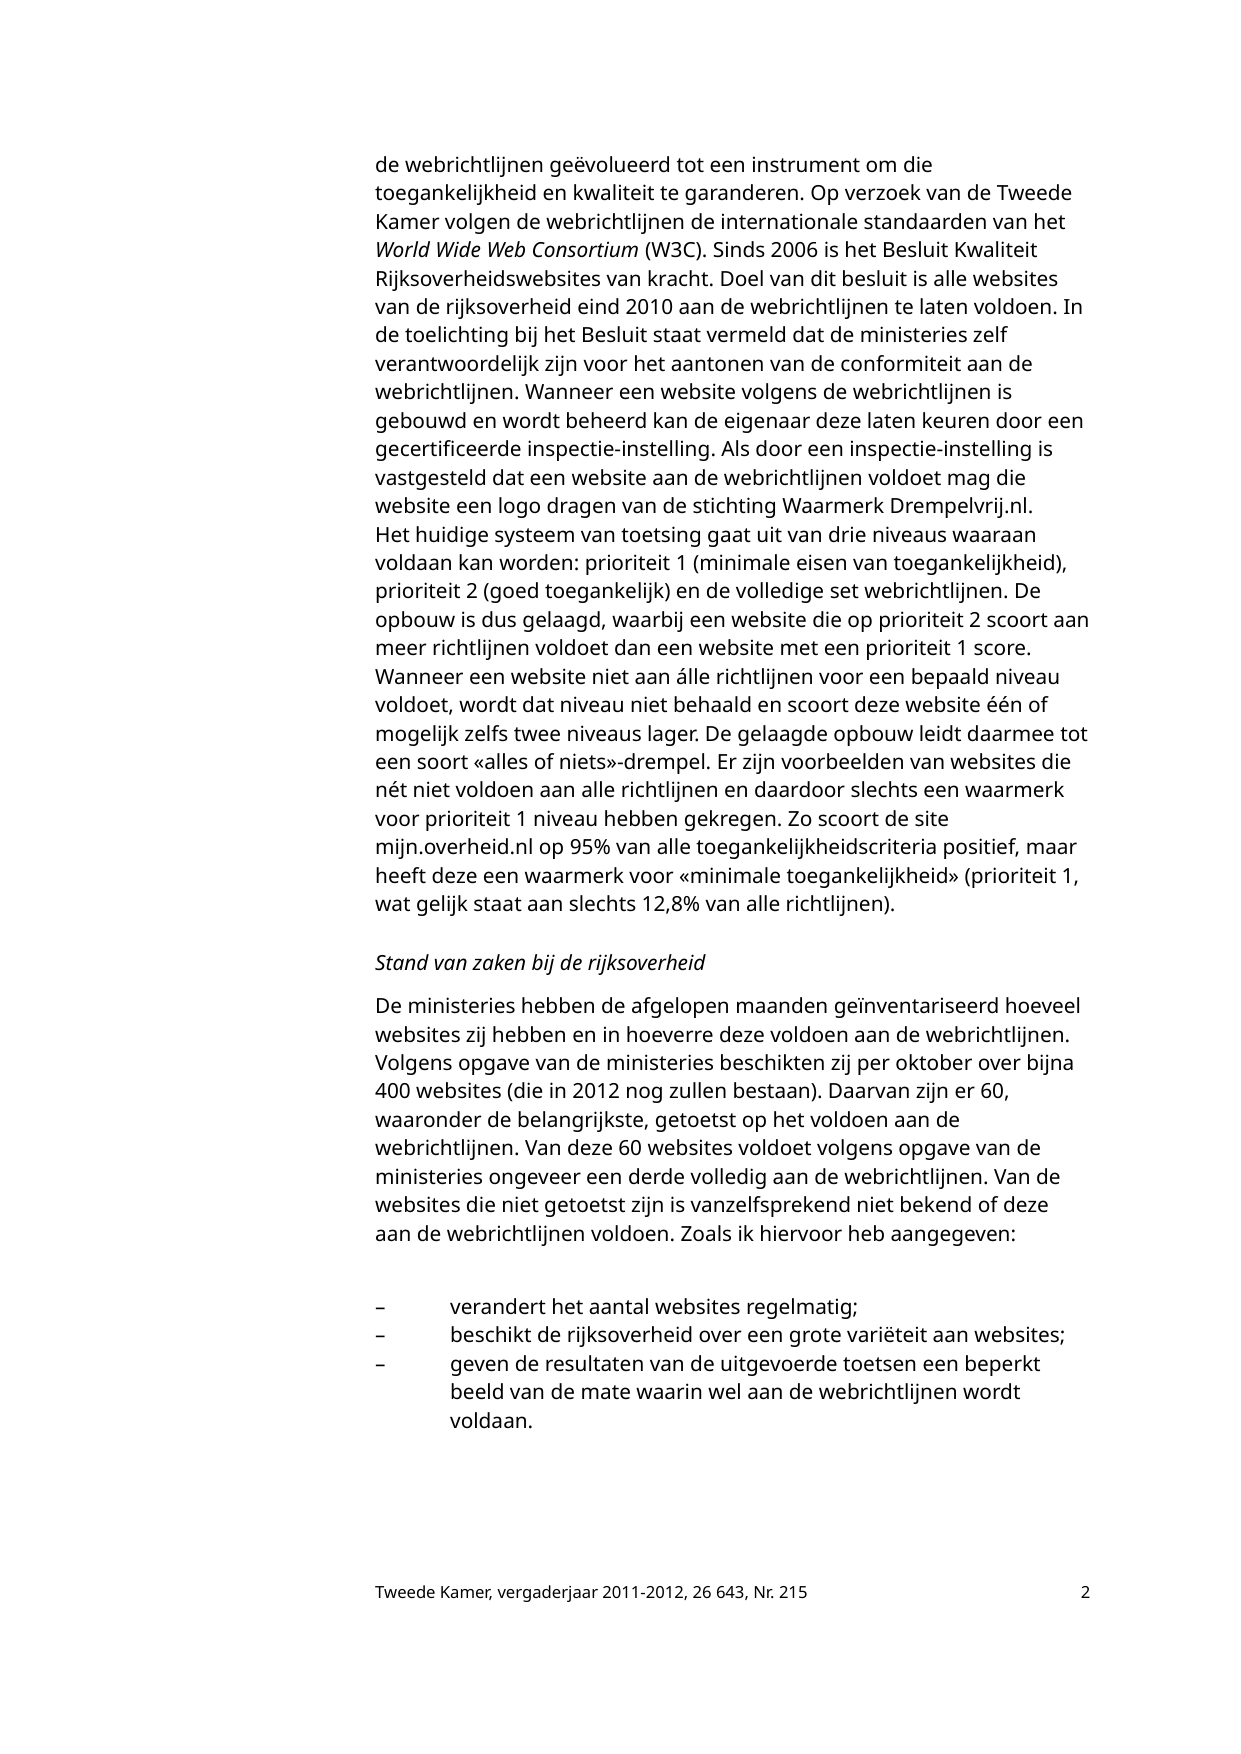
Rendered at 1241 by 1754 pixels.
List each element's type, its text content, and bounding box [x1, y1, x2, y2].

list beschikt de rijksoverheid over een grote variëteit aan websites; [375, 1321, 1090, 1349]
list geven de resultaten van de uitgevoerde toetsen een beperkt beeld van de mate waarin wel aan de webrichtlijnen wordt voldaan. [375, 1349, 1090, 1434]
text De ministeries hebben de afgelopen maanden geïnventariseerd hoeveel websites zij hebben en in hoeverre deze voldoen aan de webrichtlijnen. Volgens opgave van de ministeries beschikten zij per oktober over bijna 400 websites (die in 2012 nog zullen bestaan). Daarvan zijn er 60, waaronder de belangrijkste, getoetst op het voldoen aan de webrichtlijnen. Van deze 60 websites voldoet volgens opgave van de ministeries ongeveer een derde volledig aan de webrichtlijnen. Van de websites die niet getoetst zijn is vanzelfsprekend niet bekend of deze aan de webrichtlijnen voldoen. Zoals ik hiervoor heb aangegeven: [375, 991, 1090, 1247]
text Stand van zaken bij de rijksoverheid [375, 948, 1090, 976]
text de webrichtlijnen geëvolueerd tot een instrument om die toegankelijkheid en kwaliteit te garanderen. Op verzoek van de Tweede Kamer volgen de webrichtlijnen de internationale standaarden van het World Wide Web Consortium (W3C). Sinds 2006 is het Besluit Kwaliteit Rijksoverheidswebsites van kracht. Doel van dit besluit is alle websites van de rijksoverheid eind 2010 aan de webrichtlijnen te laten voldoen. In de toelichting bij het Besluit staat vermeld dat de ministeries zelf verantwoordelijk zijn voor het aantonen van de conformiteit aan de webrichtlijnen. Wanneer een website volgens de webrichtlijnen is gebouwd en wordt beheerd kan de eigenaar deze laten keuren door een gecertificeerde inspectie-instelling. Als door een inspectie-instelling is vastgesteld dat een website aan de webrichtlijnen voldoet mag die website een logo dragen van de stichting Waarmerk Drempelvrij.nl. [375, 150, 1090, 520]
text Het huidige systeem van toetsing gaat uit van drie niveaus waaraan voldaan kan worden: prioriteit 1 (minimale eisen van toegankelijkheid), prioriteit 2 (goed toegankelijk) en de volledige set webrichtlijnen. De opbouw is dus gelaagd, waarbij een website die op prioriteit 2 scoort aan meer richtlijnen voldoet dan een website met een prioriteit 1 score. Wanneer een website niet aan álle richtlijnen voor een bepaald niveau voldoet, wordt dat niveau niet behaald en scoort deze website één of mogelijk zelfs twee niveaus lager. De gelaagde opbouw leidt daarmee tot een soort «alles of niets»-drempel. Er zijn voorbeelden van websites die nét niet voldoen aan alle richtlijnen en daardoor slechts een waarmerk voor prioriteit 1 niveau hebben gekregen. Zo scoort de site mijn.overheid.nl op 95% van alle toegankelijkheidscriteria positief, maar heeft deze een waarmerk voor «minimale toegankelijkheid» (prioriteit 1, wat gelijk staat aan slechts 12,8% van alle richtlijnen). [375, 520, 1090, 918]
list verandert het aantal websites regelmatig; [375, 1292, 1090, 1321]
